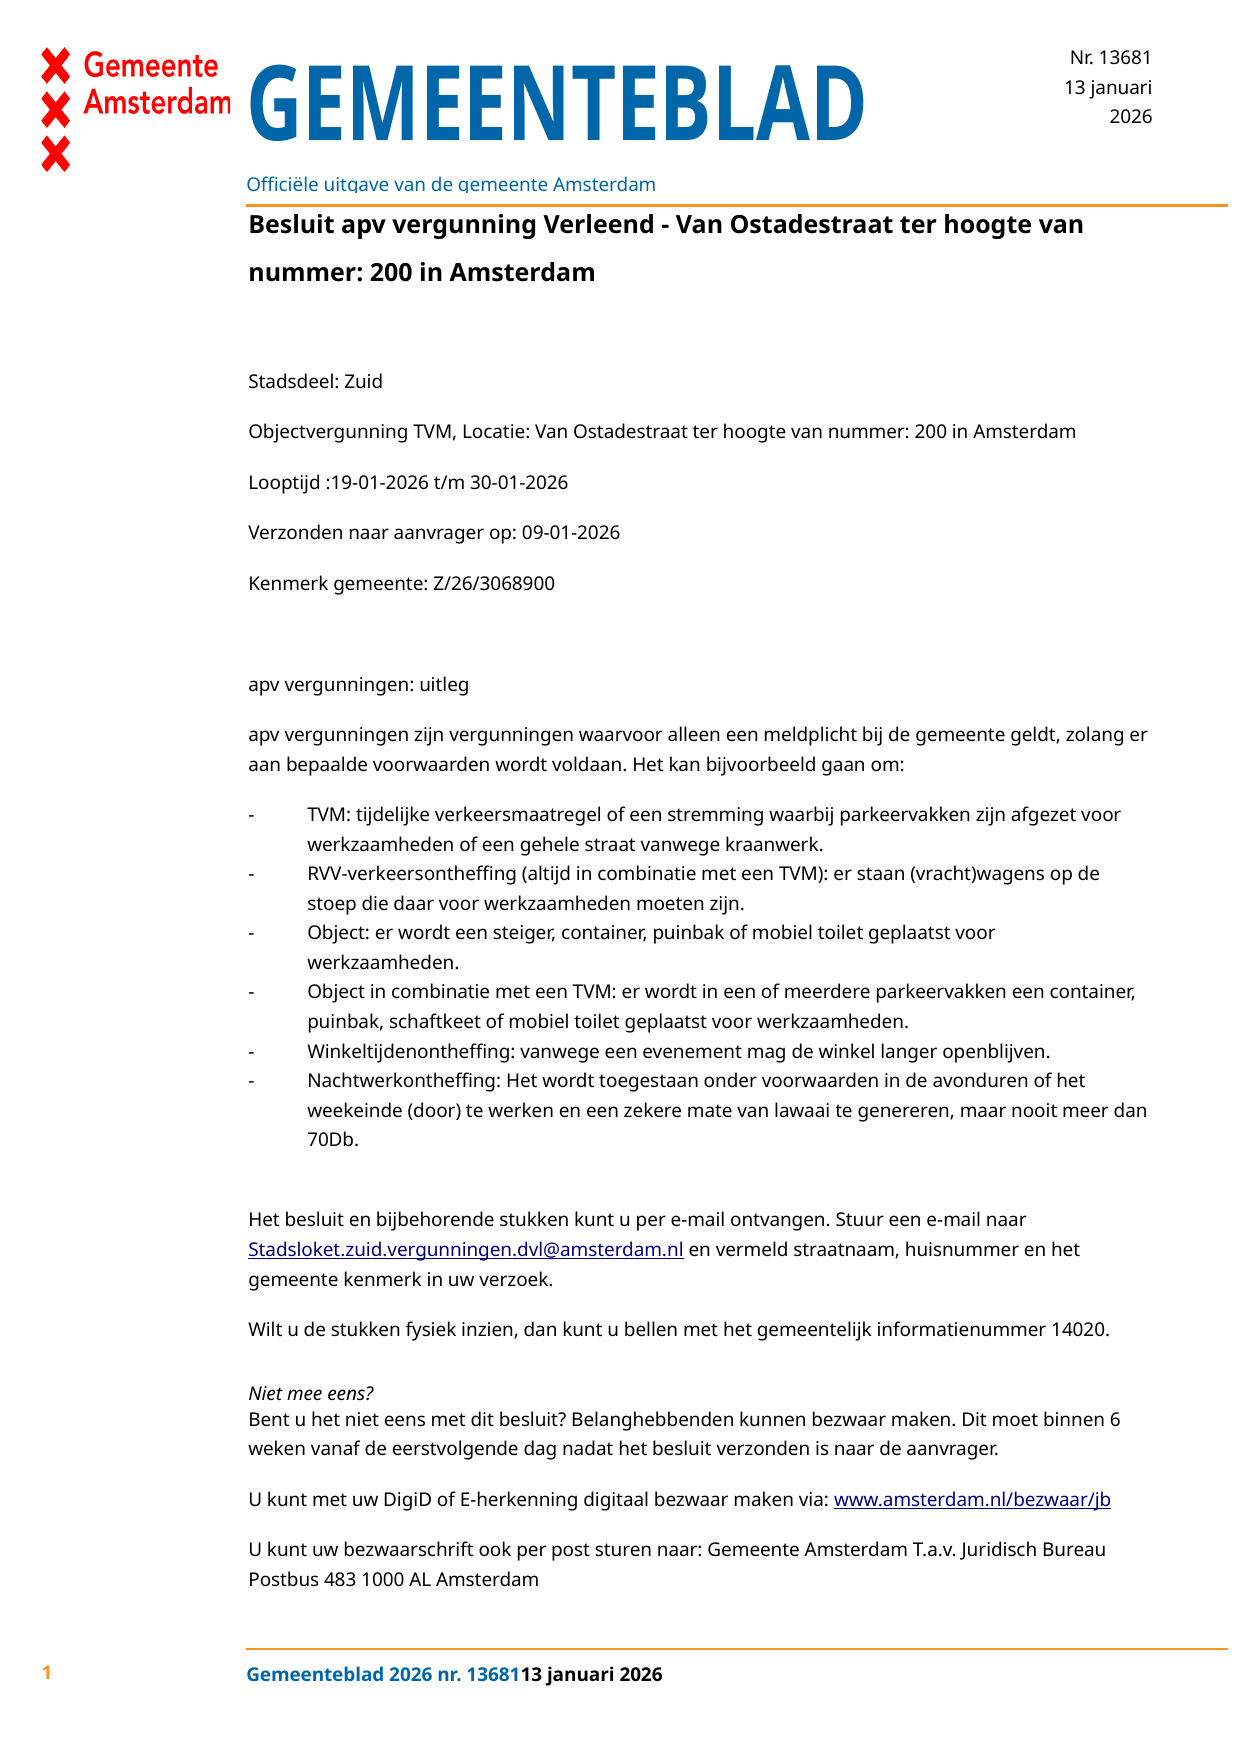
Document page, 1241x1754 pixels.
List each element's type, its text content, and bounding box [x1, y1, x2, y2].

list RVV-verkeersontheffing (altijd in combinatie met een TVM): er staan (vracht)wagens op de stoep die daar voor werkzaamheden moeten zijn. [248, 860, 1152, 916]
text Kenmerk gemeente: Z/26/3068900 [248, 570, 1152, 596]
text Looptijd :19-01-2026 t/m 30-01-2026 [248, 469, 1152, 495]
list Winkeltijdenontheffing: vanwege een evenement mag de winkel langer openblijven. [248, 1038, 1152, 1064]
list TVM: tijdelijke verkeersmaatregel of een stremming waarbij parkeervakken zijn afgezet voor werkzaamheden of een gehele straat vanwege kraanwerk. [248, 801, 1152, 857]
list Object: er wordt een steiger, container, puinbak of mobiel toilet geplaatst voor werkzaamheden. [248, 919, 1152, 975]
picture [41, 47, 231, 172]
list Object in combinatie met een TVM: er wordt in een of meerdere parkeervakken een container, puinbak, schaftkeet of mobiel toilet geplaatst voor werkzaamheden. [248, 979, 1152, 1034]
text Niet mee eens? [248, 1380, 1152, 1406]
text U kunt met uw DigiD of E-herkenning digitaal bezwaar maken via: www.amsterdam.nl/bezwaar/jb [248, 1486, 1152, 1512]
text Besluit apv vergunning Verleend - Van Ostadestraat ter hoogte van nummer: 200 in Amsterdam [248, 207, 1152, 288]
text Het besluit en bijbehorende stukken kunt u per e-mail ontvangen. Stuur een e-mail naar Stadsloket.zuid.vergunningen.dvl@amsterdam.nl en vermeld straatnaam, huisnummer en het gemeente kenmerk in uw verzoek. [248, 1207, 1152, 1292]
text U kunt uw bezwaarschrift ook per post sturen naar: Gemeente Amsterdam T.a.v. Juridisch Bureau Postbus 483 1000 AL Amsterdam [248, 1536, 1152, 1592]
text apv vergunningen zijn vergunningen waarvoor alleen een meldplicht bij de gemeente geldt, zolang er aan bepaalde voorwaarden wordt voldaan. Het kan bijvoorbeeld gaan om: [248, 721, 1152, 777]
list Nachtwerkontheffing: Het wordt toegestaan onder voorwaarden in de avonduren of het weekeinde (door) te werken en een zekere mate van lawaai te genereren, maar nooit meer dan 70Db. [248, 1067, 1152, 1152]
text apv vergunningen: uitleg [248, 671, 1152, 697]
text Bent u het niet eens met dit besluit? Belanghebbenden kunnen bezwaar maken. Dit moet binnen 6 weken vanaf de eerstvolgende dag nadat het besluit verzonden is naar de aanvrager. [248, 1406, 1152, 1461]
text Verzonden naar aanvrager op: 09-01-2026 [248, 519, 1152, 545]
text Wilt u de stukken fysiek inzien, dan kunt u bellen met het gemeentelijk informatienummer 14020. [248, 1316, 1152, 1342]
text Objectvergunning TVM, Locatie: Van Ostadestraat ter hoogte van nummer: 200 in Amsterdam [248, 419, 1152, 444]
text Stadsdeel: Zuid [248, 368, 1152, 394]
